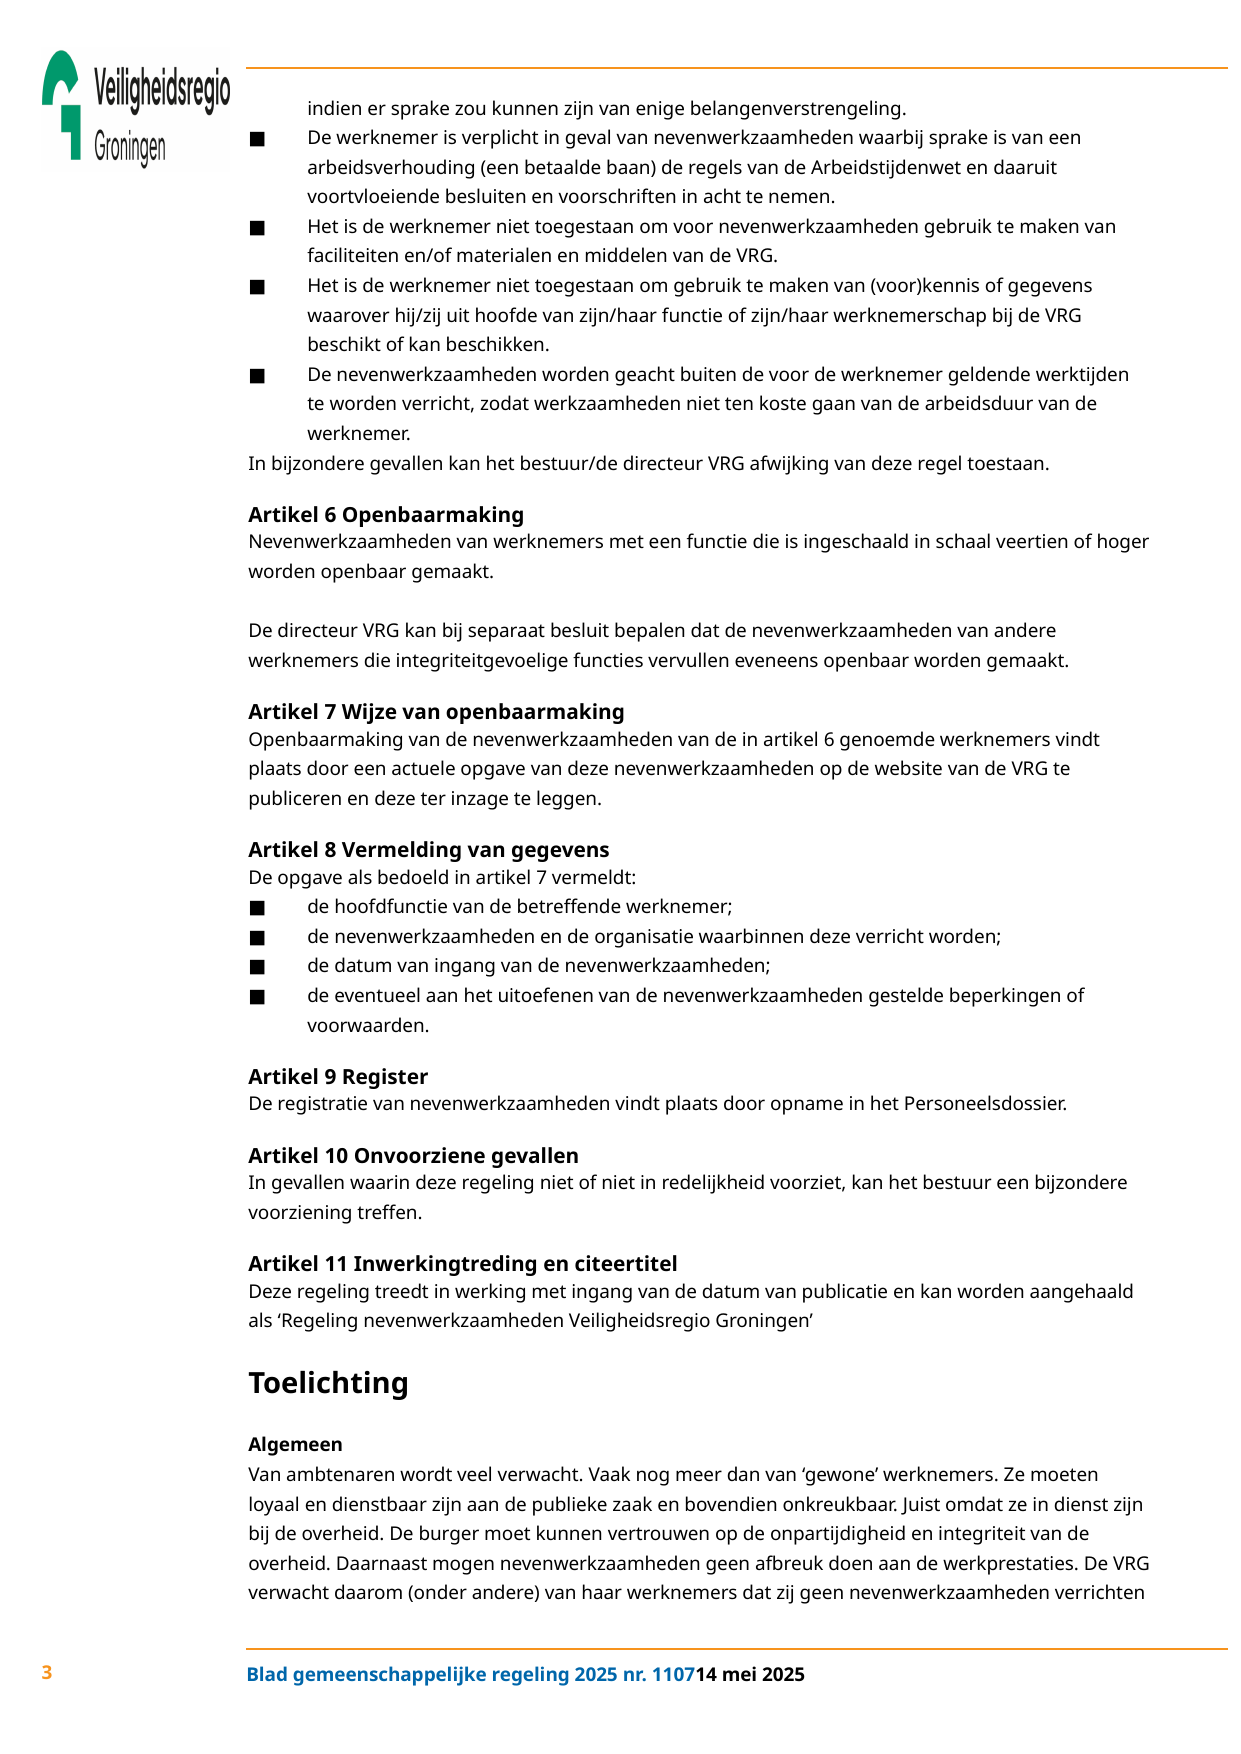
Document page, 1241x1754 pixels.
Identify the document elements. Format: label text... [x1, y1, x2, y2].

text Algemeen [248, 1432, 1152, 1457]
list de eventueel aan het uitoefenen van de nevenwerkzaamheden gestelde beperkingen of voorwaarden. [248, 982, 1152, 1037]
list Het is de werknemer niet toegestaan om gebruik te maken van (voor)kennis of gegevens waarover hij/zij uit hoofde van zijn/haar functie of zijn/haar werknemerschap bij de VRG beschikt of kan beschikken. [248, 272, 1152, 357]
list de nevenwerkzaamheden en de organisatie waarbinnen deze verricht worden; [248, 923, 1152, 949]
list Het is de werknemer niet toegestaan om voor nevenwerkzaamheden gebruik te maken van faciliteiten en/of materialen en middelen van de VRG. [248, 213, 1152, 268]
list De werknemer is verplicht in geval van nevenwerkzaamheden waarbij sprake is van een arbeidsverhouding (een betaalde baan) de regels van de Arbeidstijdenwet en daaruit voortvloeiende besluiten en voorschriften in acht te nemen. [248, 124, 1152, 209]
text Artikel 7 Wijze van openbaarmaking [248, 697, 1152, 726]
text Nevenwerkzaamheden van werknemers met een functie die is ingeschaald in schaal veertien of hoger worden openbaar gemaakt. [248, 529, 1152, 584]
text Toelichting [248, 1363, 1152, 1402]
picture [41, 47, 231, 172]
list de hoofdfunctie van de betreffende werknemer; [248, 893, 1152, 919]
list de datum van ingang van de nevenwerkzaamheden; [248, 953, 1152, 978]
text De directeur VRG kan bij separaat besluit bepalen dat de nevenwerkzaamheden van andere werknemers die integriteitgevoelige functies vervullen eveneens openbaar worden gemaakt. [248, 617, 1152, 673]
text De opgave als bedoeld in artikel 7 vermeldt: [248, 864, 1152, 889]
text Van ambtenaren wordt veel verwacht. Vaak nog meer dan van ‘gewone’ werknemers. Ze moeten loyaal en dienstbaar zijn aan de publieke zaak en bovendien onkreukbaar. Juist omdat ze in dienst zijn bij de overheid. De burger moet kunnen vertrouwen op de onpartijdigheid en integriteit van de overheid. Daarnaast mogen nevenwerkzaamheden geen afbreuk doen aan de werkprestaties. De VRG verwacht daarom (onder andere) van haar werknemers dat zij geen nevenwerkzaamheden verrichten [248, 1461, 1152, 1605]
text Artikel 9 Register [248, 1062, 1152, 1091]
text Artikel 10 Onvoorziene gevallen [248, 1141, 1152, 1169]
text Artikel 8 Vermelding van gegevens [248, 835, 1152, 864]
text Deze regeling treedt in werking met ingang van de datum van publicatie en kan worden aangehaald als ‘Regeling nevenwerkzaamheden Veiligheidsregio Groningen’ [248, 1278, 1152, 1333]
text Artikel 11 Inwerkingtreding en citeertitel [248, 1249, 1152, 1278]
text Openbaarmaking van de nevenwerkzaamheden van de in artikel 6 genoemde werknemers vindt plaats door een actuele opgave van deze nevenwerkzaamheden op de website van de VRG te publiceren en deze ter inzage te leggen. [248, 726, 1152, 811]
list indien er sprake zou kunnen zijn van enige belangenverstrengeling. [248, 95, 1152, 121]
text De registratie van nevenwerkzaamheden vindt plaats door opname in het Personeelsdossier. [248, 1091, 1152, 1116]
text In gevallen waarin deze regeling niet of niet in redelijkheid voorziet, kan het bestuur een bijzondere voorziening treffen. [248, 1169, 1152, 1225]
text Artikel 6 Openbaarmaking [248, 500, 1152, 529]
text In bijzondere gevallen kan het bestuur/de directeur VRG afwijking van deze regel toestaan. [248, 450, 1152, 476]
list De nevenwerkzaamheden worden geacht buiten de voor de werknemer geldende werktijden te worden verricht, zodat werkzaamheden niet ten koste gaan van de arbeidsduur van de werknemer. [248, 361, 1152, 446]
